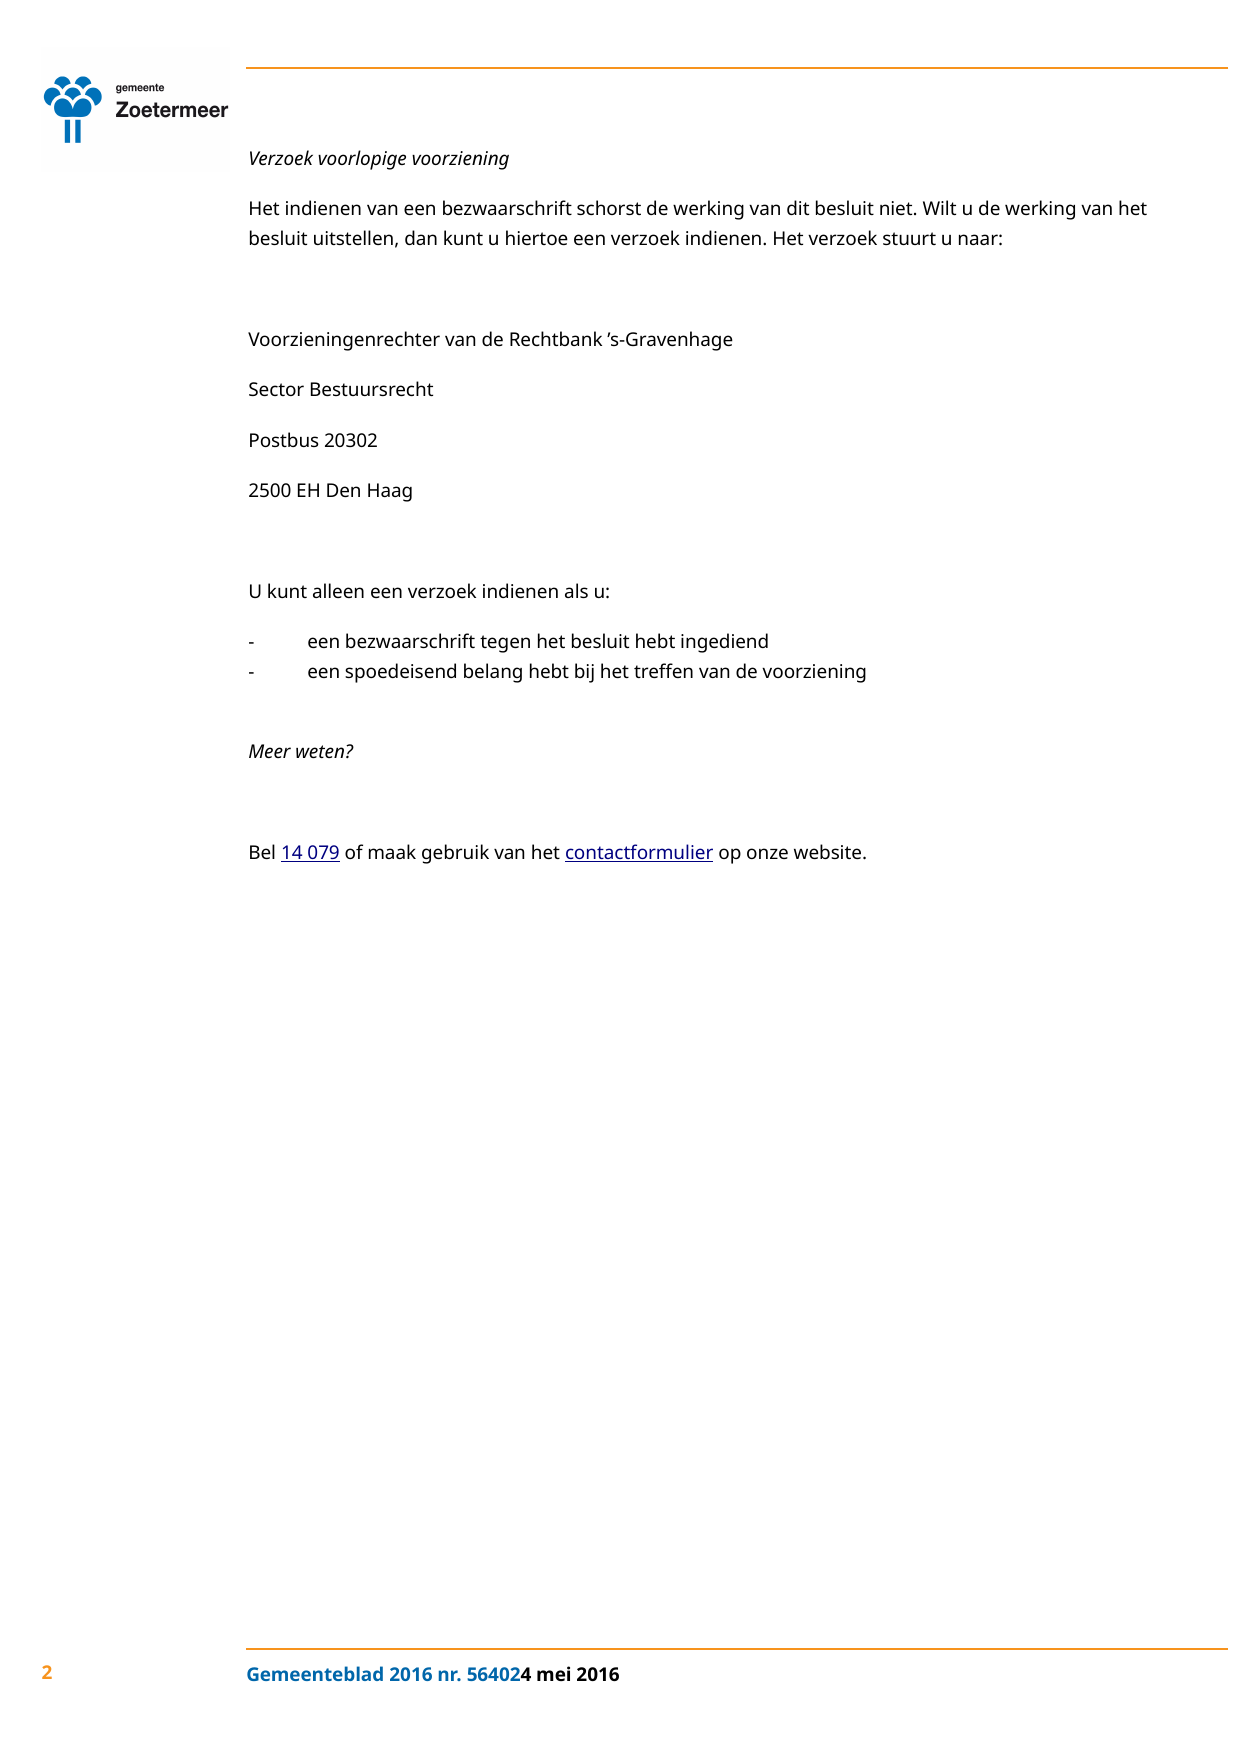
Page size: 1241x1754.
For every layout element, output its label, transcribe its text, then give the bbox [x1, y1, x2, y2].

text Bel 14 079 of maak gebruik van het contactformulier op onze website. [248, 839, 1152, 865]
text Postbus 20302 [248, 427, 1152, 453]
list een bezwaarschrift tegen het besluit hebt ingediend [248, 628, 1152, 654]
text Meer weten? [248, 738, 1152, 764]
text Voorzieningenrechter van de Rechtbank ’s-Gravenhage [248, 326, 1152, 352]
text Sector Bestuursrecht [248, 376, 1152, 402]
text U kunt alleen een verzoek indienen als u: [248, 578, 1152, 604]
text Verzoek voorlopige voorziening [248, 145, 1152, 171]
list een spoedeisend belang hebt bij het treffen van de voorziening [248, 658, 1152, 684]
text 2500 EH Den Haag [248, 477, 1152, 503]
text Het indienen van een bezwaarschrift schorst de werking van dit besluit niet. Wilt u de werking van het besluit uitstellen, dan kunt u hiertoe een verzoek indienen. Het verzoek stuurt u naar: [248, 196, 1152, 251]
picture [41, 47, 231, 172]
